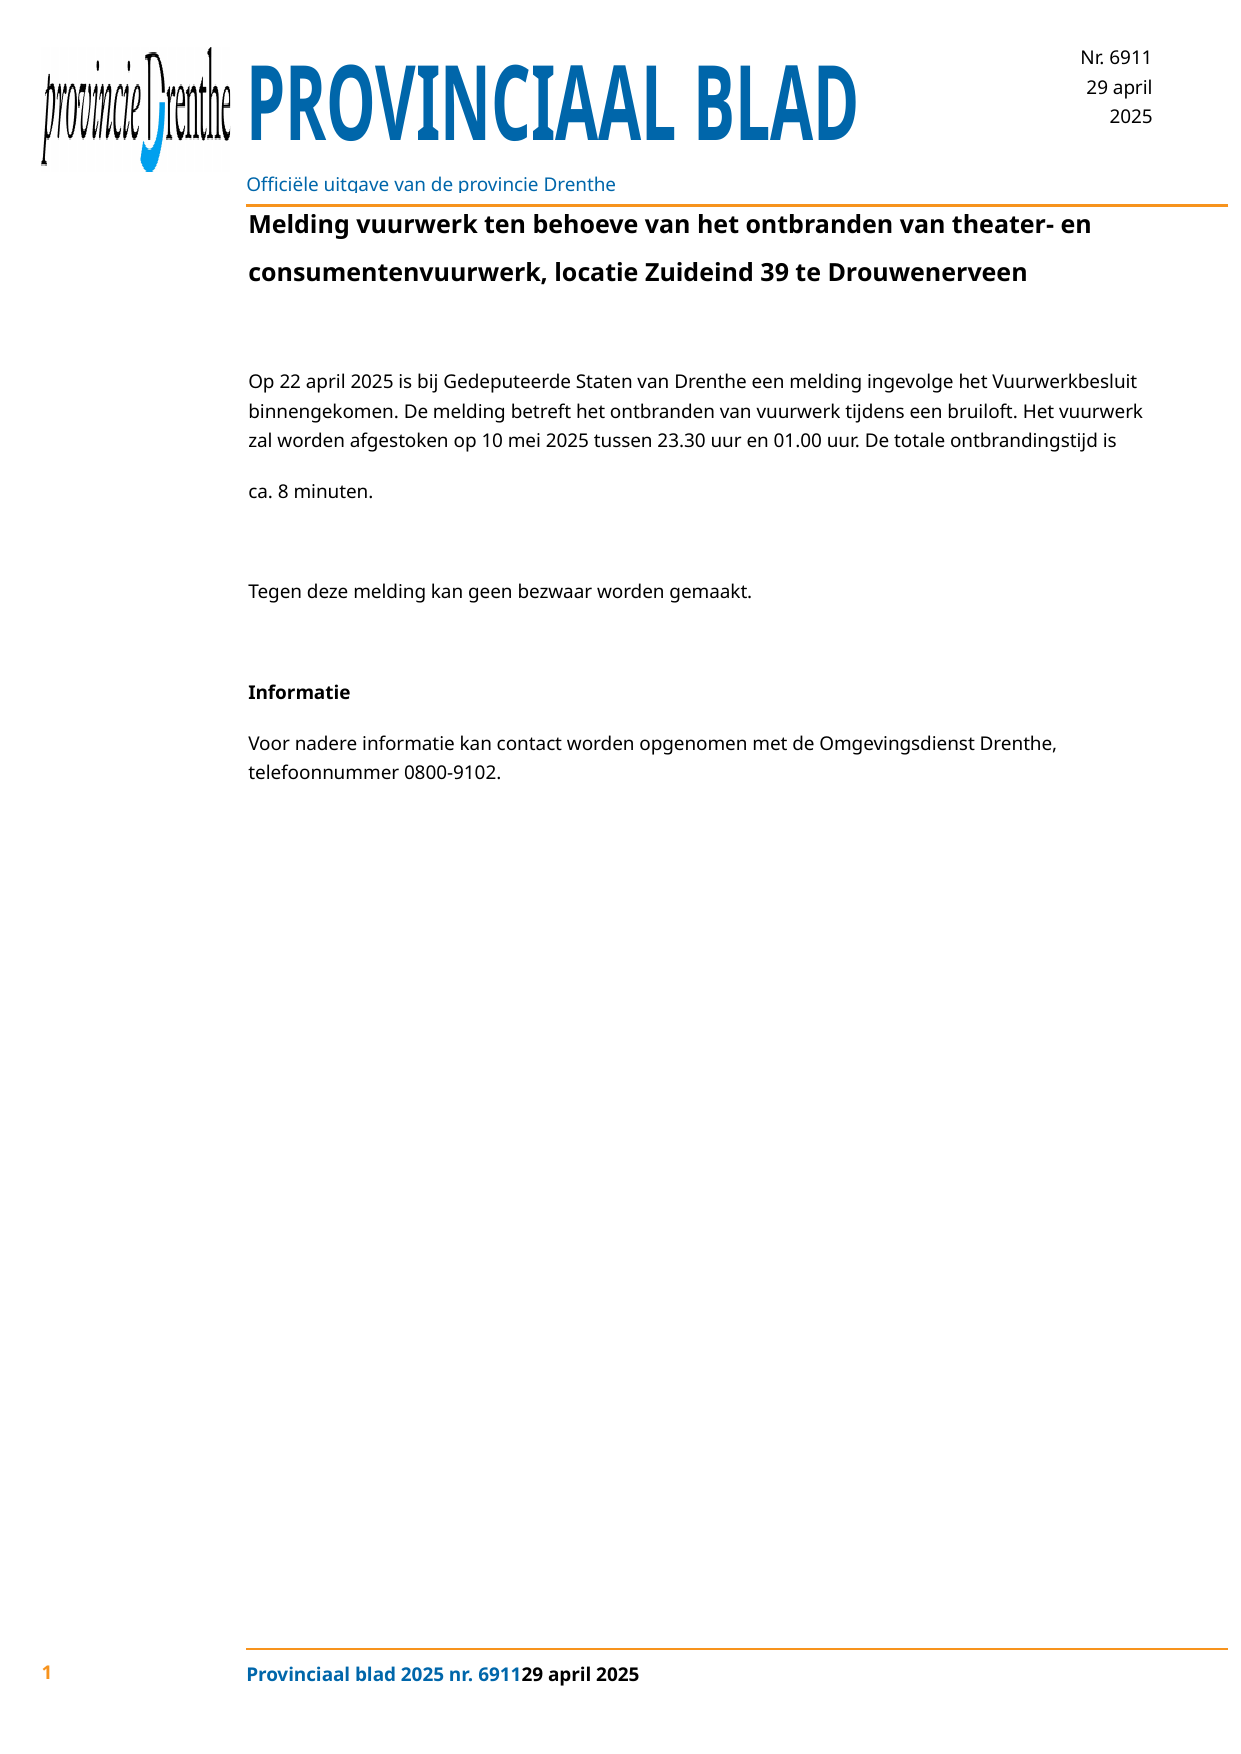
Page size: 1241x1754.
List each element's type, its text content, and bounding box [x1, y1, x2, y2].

picture [41, 47, 231, 172]
text Melding vuurwerk ten behoeve van het ontbranden van theater- en consumentenvuurwerk, locatie Zuideind 39 te Drouwenerveen [248, 207, 1152, 288]
text ca. 8 minuten. [248, 478, 1152, 504]
text Informatie [248, 679, 1152, 705]
text Tegen deze melding kan geen bezwaar worden gemaakt. [248, 579, 1152, 604]
text Op 22 april 2025 is bij Gedeputeerde Staten van Drenthe een melding ingevolge het Vuurwerkbesluit binnengekomen. De melding betreft het ontbranden van vuurwerk tijdens een bruiloft. Het vuurwerk zal worden afgestoken op 10 mei 2025 tussen 23.30 uur en 01.00 uur. De totale ontbrandingstijd is [248, 368, 1152, 453]
text Voor nadere informatie kan contact worden opgenomen met de Omgevingsdienst Drenthe, telefoonnummer 0800-9102. [248, 730, 1152, 785]
